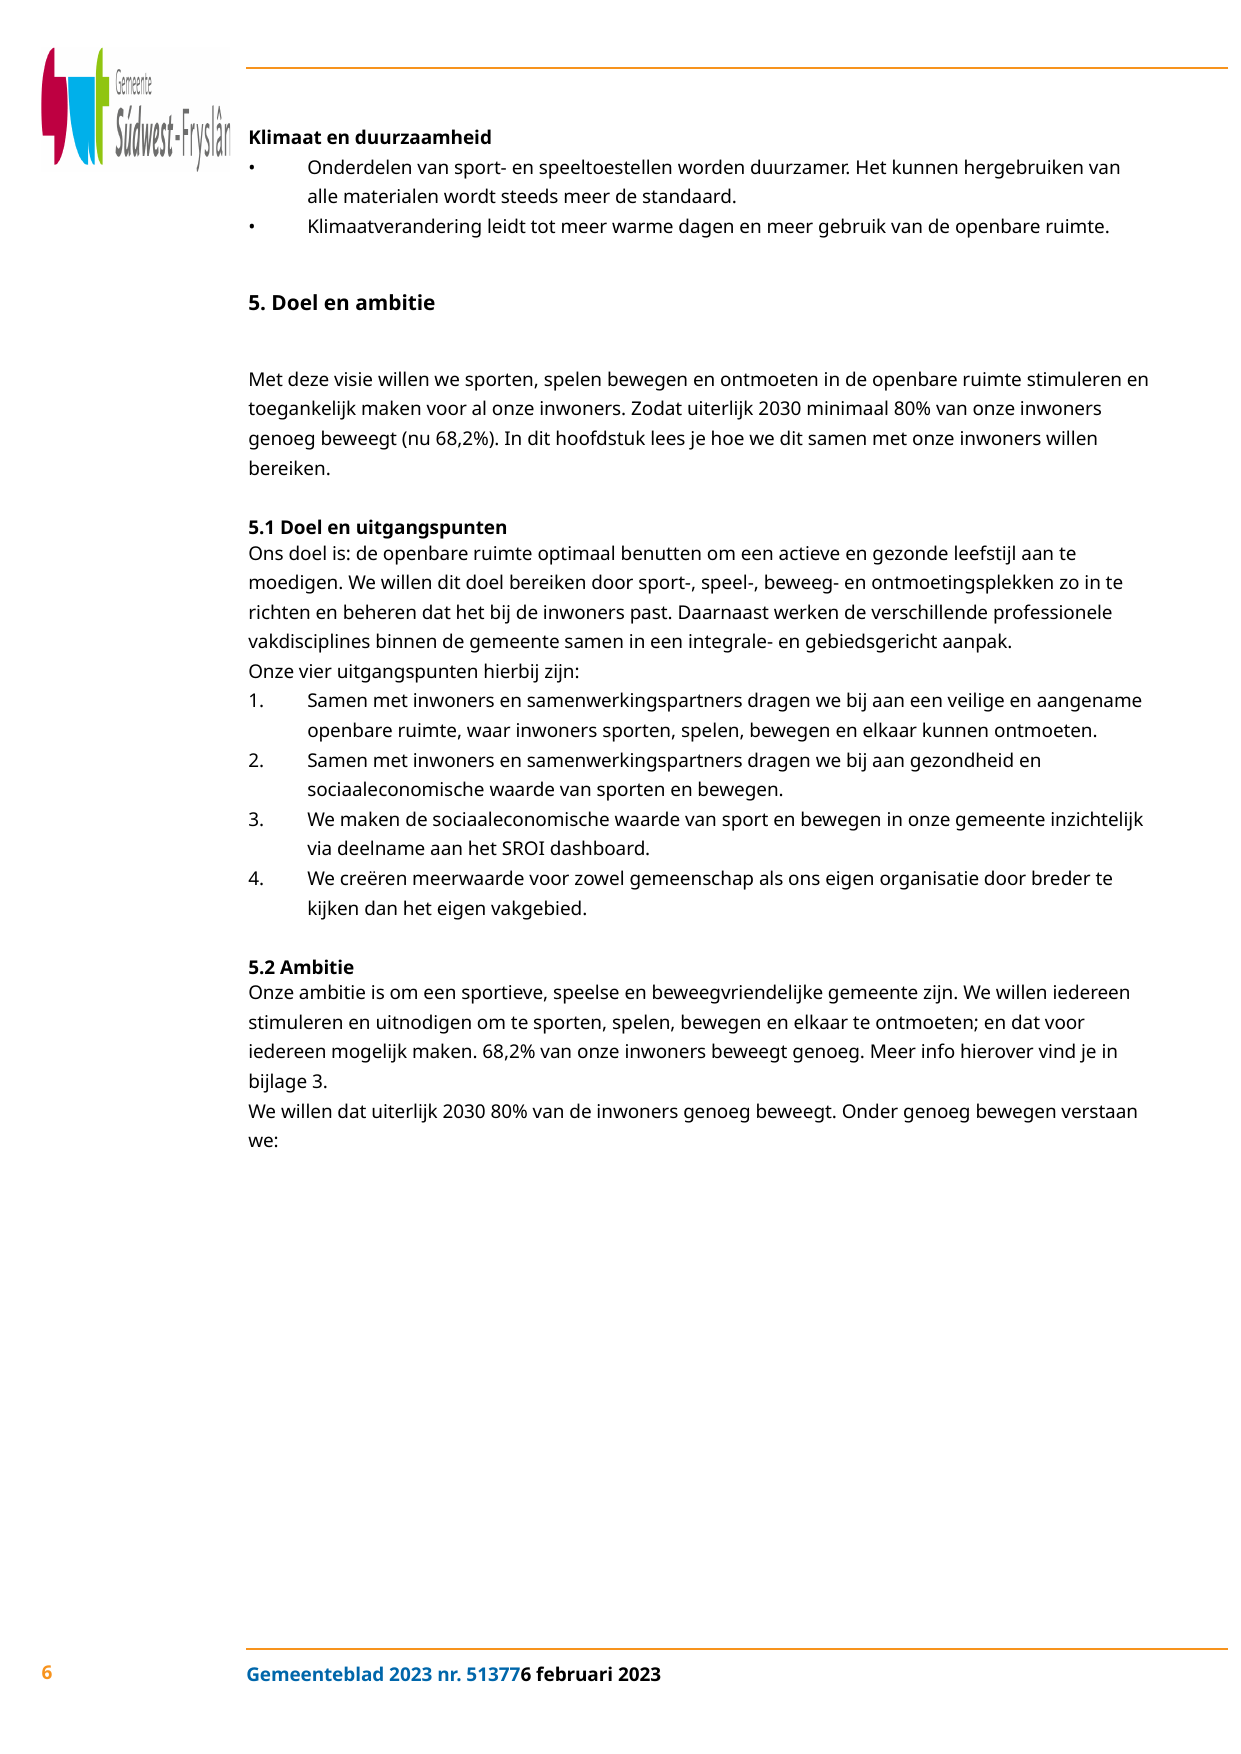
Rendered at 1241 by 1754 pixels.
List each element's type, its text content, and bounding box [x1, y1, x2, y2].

text Met deze visie willen we sporten, spelen bewegen en ontmoeten in de openbare ruimte stimuleren en toegankelijk maken voor al onze inwoners. Zodat uiterlijk 2030 minimaal 80% van onze inwoners genoeg beweegt (nu 68,2%). In dit hoofdstuk lees je hoe we dit samen met onze inwoners willen bereiken. [248, 366, 1152, 481]
text Onze vier uitgangspunten hierbij zijn: [248, 658, 1152, 684]
list We maken de sociaaleconomische waarde van sport en bewegen in onze gemeente inzichtelijk via deelname aan het SROI dashboard. [248, 806, 1152, 861]
list Klimaatverandering leidt tot meer warme dagen en meer gebruik van de openbare ruimte. [248, 213, 1152, 239]
text Klimaat en duurzaamheid [248, 124, 1152, 150]
text Ons doel is: de openbare ruimte optimaal benutten om een actieve en gezonde leefstijl aan te moedigen. We willen dit doel bereiken door sport-, speel-, beweeg- en ontmoetingsplekken zo in te richten en beheren dat het bij de inwoners past. Daarnaast werken de verschillende professionele vakdisciplines binnen de gemeente samen in een integrale- en gebiedsgericht aanpak. [248, 540, 1152, 654]
text 5. Doel en ambitie [248, 288, 1152, 317]
list Onderdelen van sport- en speeltoestellen worden duurzamer. Het kunnen hergebruiken van alle materialen wordt steeds meer de standaard. [248, 154, 1152, 209]
picture [41, 47, 231, 172]
text 5.2 Ambitie [248, 954, 1152, 979]
list We creëren meerwaarde voor zowel gemeenschap als ons eigen organisatie door breder te kijken dan het eigen vakgebied. [248, 865, 1152, 920]
list Samen met inwoners en samenwerkingspartners dragen we bij aan gezondheid en sociaaleconomische waarde van sporten en bewegen. [248, 747, 1152, 802]
text We willen dat uiterlijk 2030 80% van de inwoners genoeg beweegt. Onder genoeg bewegen verstaan we: [248, 1098, 1152, 1153]
list Samen met inwoners en samenwerkingspartners dragen we bij aan een veilige en aangename openbare ruimte, waar inwoners sporten, spelen, bewegen en elkaar kunnen ontmoeten. [248, 688, 1152, 743]
text 5.1 Doel en uitgangspunten [248, 514, 1152, 540]
text Onze ambitie is om een sportieve, speelse en beweegvriendelijke gemeente zijn. We willen iedereen stimuleren en uitnodigen om te sporten, spelen, bewegen en elkaar te ontmoeten; en dat voor iedereen mogelijk maken. 68,2% van onze inwoners beweegt genoeg. Meer info hierover vind je in bijlage 3. [248, 979, 1152, 1094]
